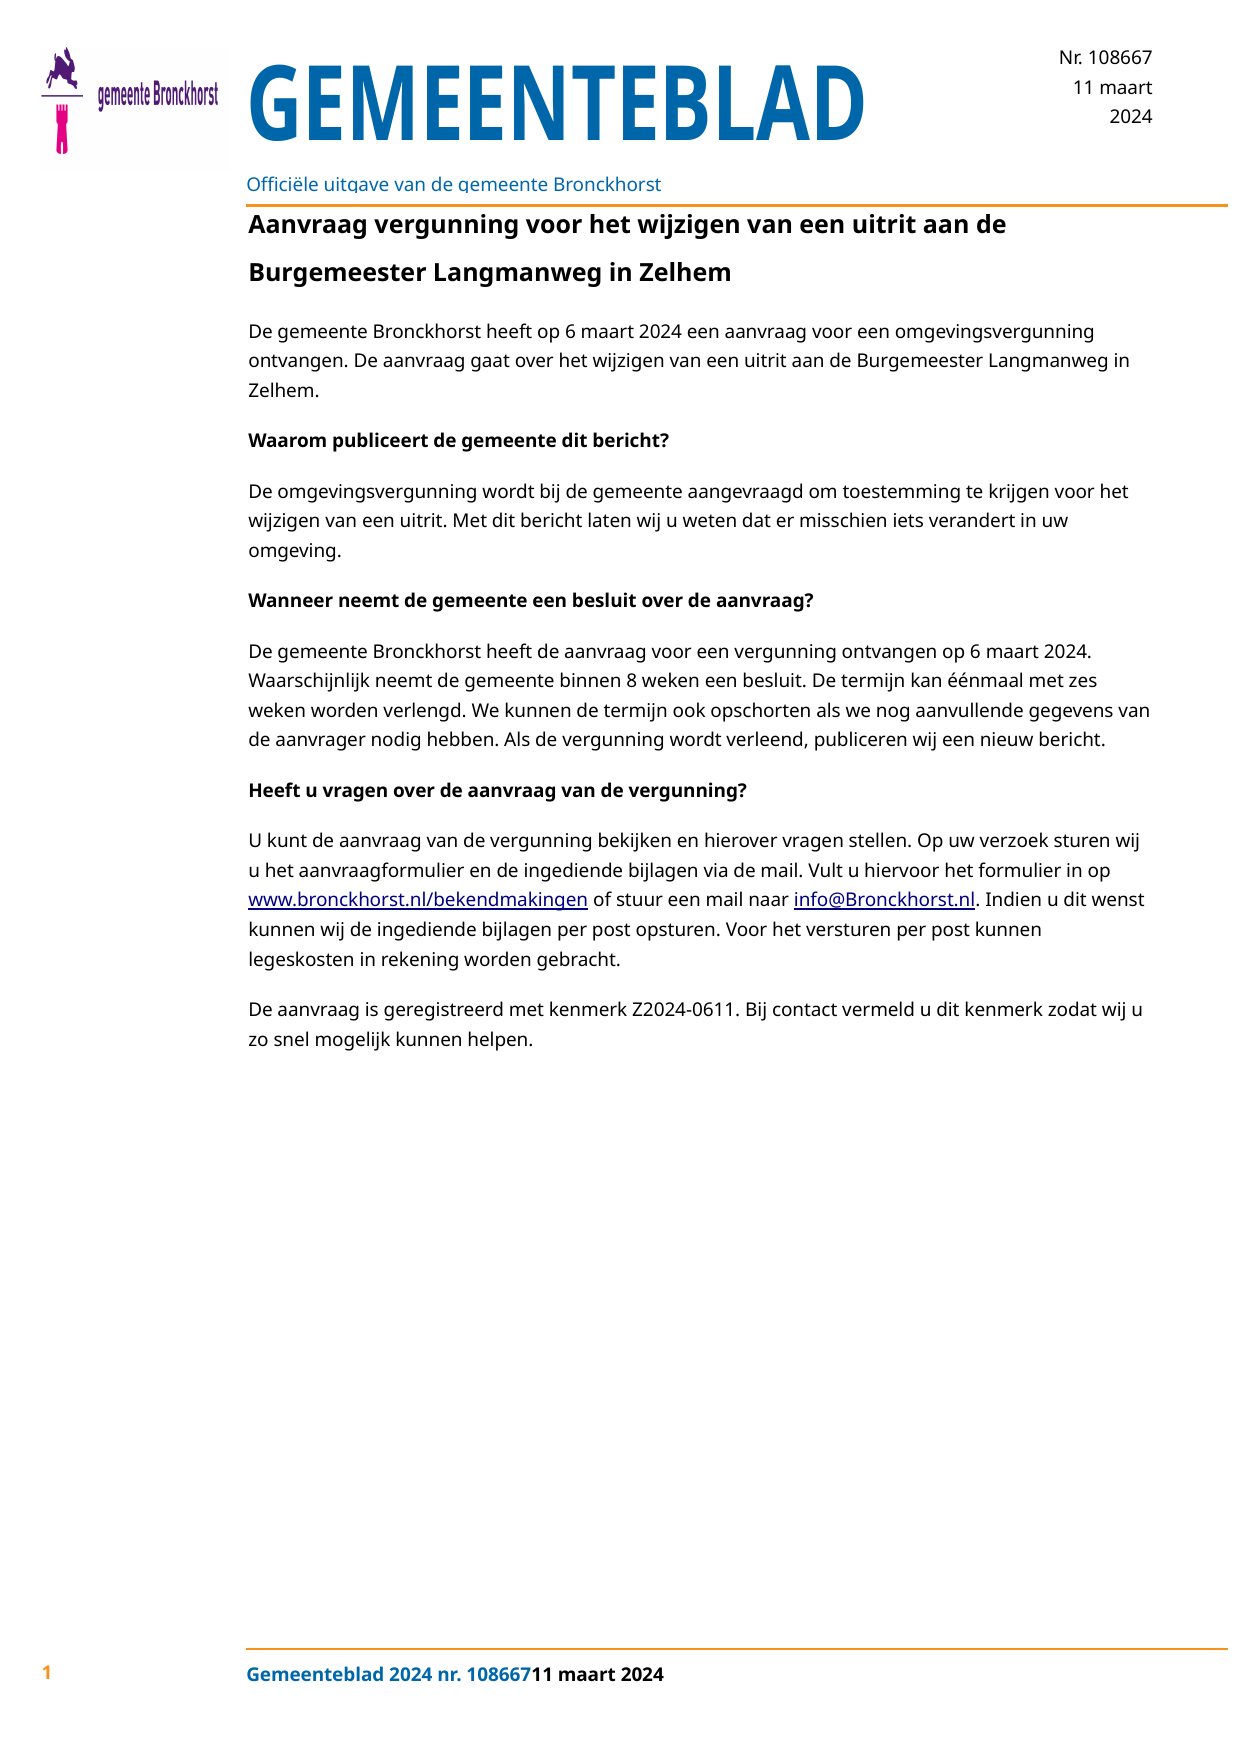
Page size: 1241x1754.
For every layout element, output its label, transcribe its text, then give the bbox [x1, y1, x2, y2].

text Wanneer neemt de gemeente een besluit over de aanvraag? [248, 587, 1152, 613]
text Aanvraag vergunning voor het wijzigen van een uitrit aan de Burgemeester Langmanweg in Zelhem [248, 207, 1152, 288]
text De omgevingsvergunning wordt bij de gemeente aangevraagd om toestemming te krijgen voor het wijzigen van een uitrit. Met dit bericht laten wij u weten dat er misschien iets verandert in uw omgeving. [248, 478, 1152, 563]
text De gemeente Bronckhorst heeft op 6 maart 2024 een aanvraag voor een omgevingsvergunning ontvangen. De aanvraag gaat over het wijzigen van een uitrit aan de Burgemeester Langmanweg in Zelhem. [248, 318, 1152, 403]
text Waarom publiceert de gemeente dit bericht? [248, 427, 1152, 453]
text U kunt de aanvraag van de vergunning bekijken en hierover vragen stellen. Op uw verzoek sturen wij u het aanvraagformulier en de ingediende bijlagen via de mail. Vult u hiervoor het formulier in op www.bronckhorst.nl/bekendmakingen of stuur een mail naar info@Bronckhorst.nl. Indien u dit wenst kunnen wij de ingediende bijlagen per post opsturen. Voor het versturen per post kunnen legeskosten in rekening worden gebracht. [248, 827, 1152, 972]
text De aanvraag is geregistreerd met kenmerk Z2024-0611. Bij contact vermeld u dit kenmerk zodat wij u zo snel mogelijk kunnen helpen. [248, 996, 1152, 1052]
picture [41, 47, 231, 172]
text Heeft u vragen over de aanvraag van de vergunning? [248, 777, 1152, 803]
text De gemeente Bronckhorst heeft de aanvraag voor een vergunning ontvangen op 6 maart 2024. Waarschijnlijk neemt de gemeente binnen 8 weken een besluit. De termijn kan éénmaal met zes weken worden verlengd. We kunnen de termijn ook opschorten als we nog aanvullende gegevens van de aanvrager nodig hebben. Als de vergunning wordt verleend, publiceren wij een nieuw bericht. [248, 638, 1152, 752]
